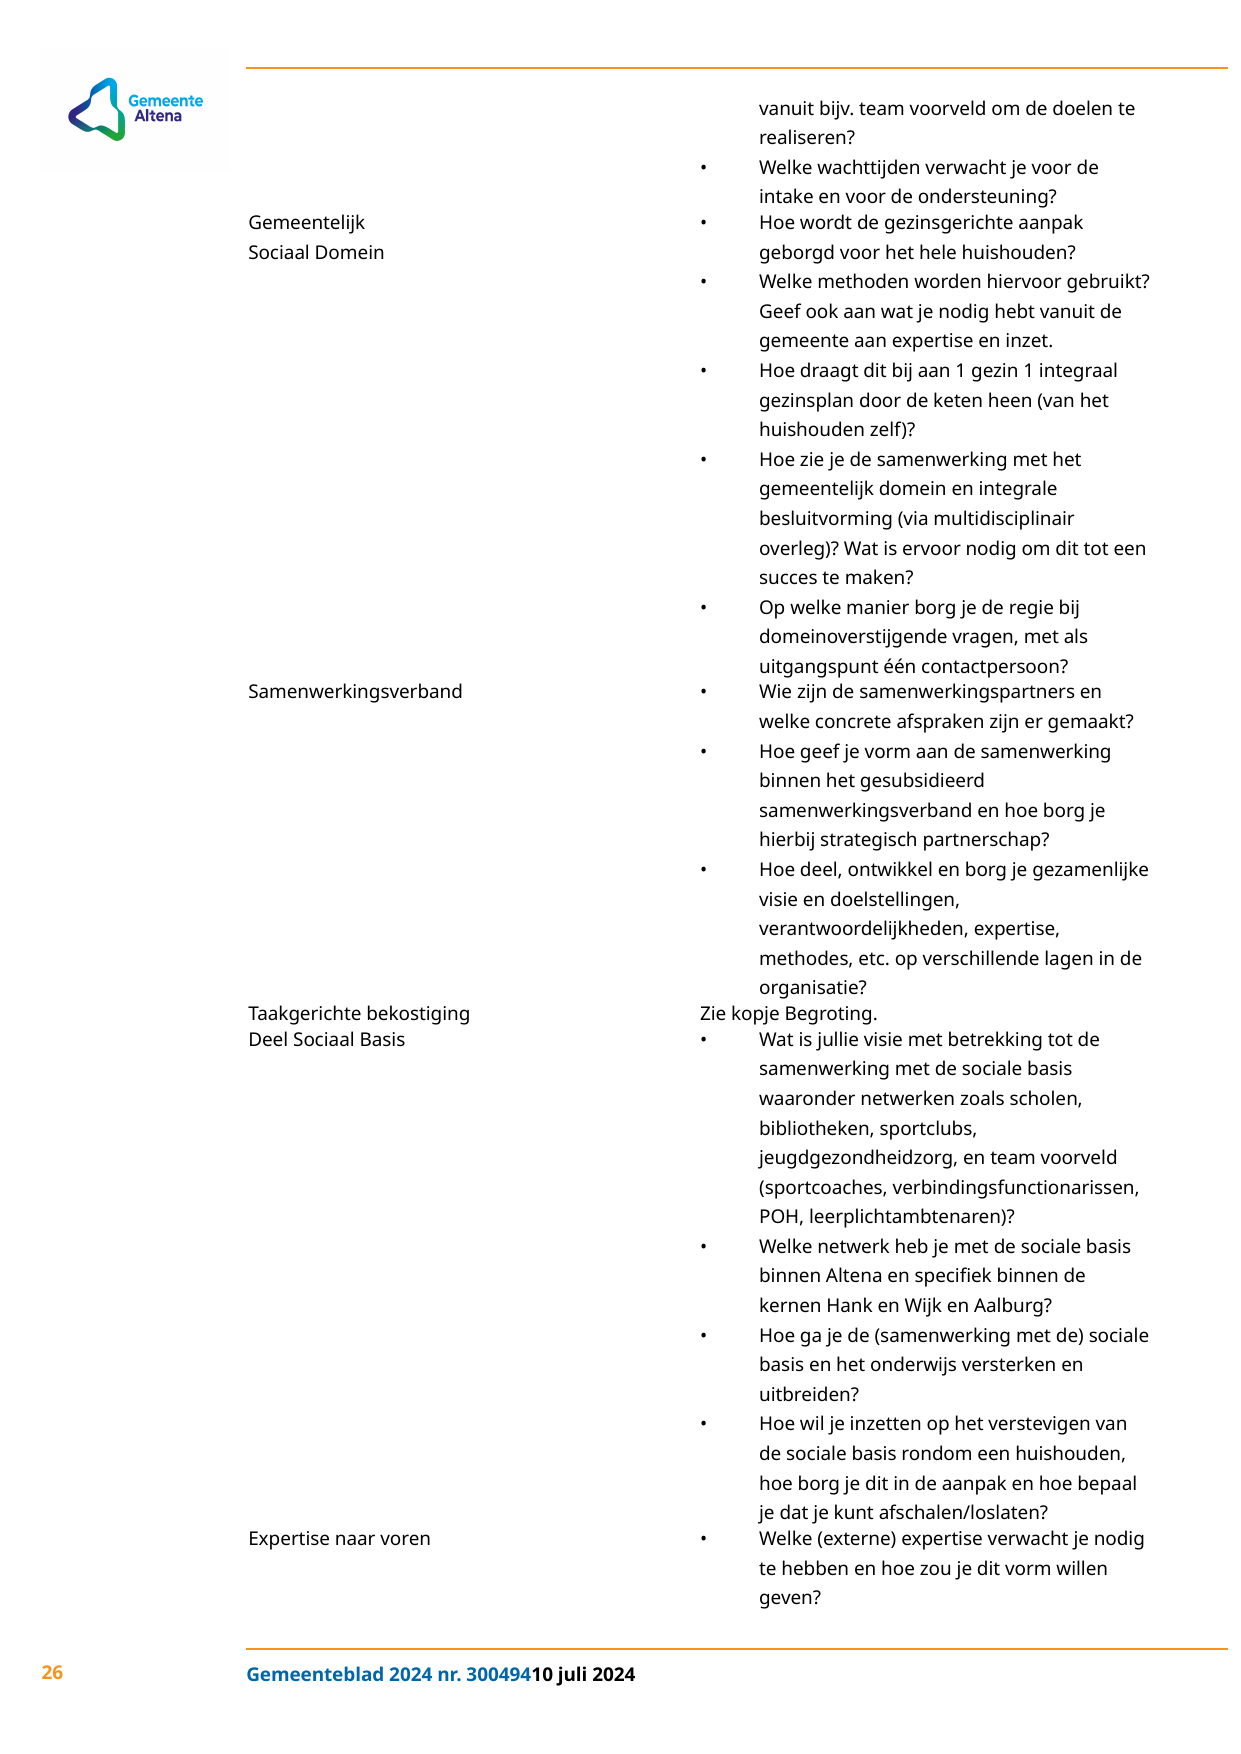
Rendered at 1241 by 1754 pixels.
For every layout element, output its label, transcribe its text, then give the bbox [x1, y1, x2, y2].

table_cell Welke (externe) expertise verwacht je nodig te hebben en hoe zou je dit vorm willen geven? [700, 1525, 1152, 1610]
table_cell Deel Sociaal Basis [248, 1026, 700, 1525]
table_cell [248, 95, 700, 209]
picture [41, 47, 231, 172]
table_cell Samenwerkingsverband [248, 679, 700, 1000]
table_cell Hoe wordt de gezinsgerichte aanpak geborgd voor het hele huishouden? Welke methoden worden hiervoor gebruikt? Geef ook aan wat je nodig hebt vanuit de gemeente aan expertise en inzet. Hoe draagt dit bij aan 1 gezin 1 integraal gezinsplan door de keten heen (van het huishouden zelf)? Hoe zie je de samenwerking met het gemeentelijk domein en integrale besluitvorming (via multidisciplinair overleg)? Wat is ervoor nodig om dit tot een succes te maken? Op welke manier borg je de regie bij domeinoverstijgende vragen, met als uitgangspunt één contactpersoon? [700, 209, 1152, 679]
table_cell Wat is jullie visie met betrekking tot de samenwerking met de sociale basis waaronder netwerken zoals scholen, bibliotheken, sportclubs, jeugdgezondheidzorg, en team voorveld (sportcoaches, verbindingsfunctionarissen, POH, leerplichtambtenaren)? Welke netwerk heb je met de sociale basis binnen Altena en specifiek binnen de kernen Hank en Wijk en Aalburg? Hoe ga je de (samenwerking met de) sociale basis en het onderwijs versterken en uitbreiden? Hoe wil je inzetten op het verstevigen van de sociale basis rondom een huishouden, hoe borg je dit in de aanpak en hoe bepaal je dat je kunt afschalen/loslaten? [700, 1026, 1152, 1525]
table_cell Wie zijn de samenwerkingspartners en welke concrete afspraken zijn er gemaakt? Hoe geef je vorm aan de samenwerking binnen het gesubsidieerd samenwerkingsverband en hoe borg je hierbij strategisch partnerschap? Hoe deel, ontwikkel en borg je gezamenlijke visie en doelstellingen, verantwoordelijkheden, expertise, methodes, etc. op verschillende lagen in de organisatie? [700, 679, 1152, 1000]
table_cell vanuit bijv. team voorveld om de doelen te realiseren? Welke wachttijden verwacht je voor de intake en voor de ondersteuning? [700, 95, 1152, 209]
table_cell Expertise naar voren [248, 1525, 700, 1610]
table_cell Taakgerichte bekostiging [248, 1000, 700, 1026]
table_cell Zie kopje Begroting. [700, 1000, 1152, 1026]
table_cell Gemeentelijk Sociaal Domein [248, 209, 700, 679]
